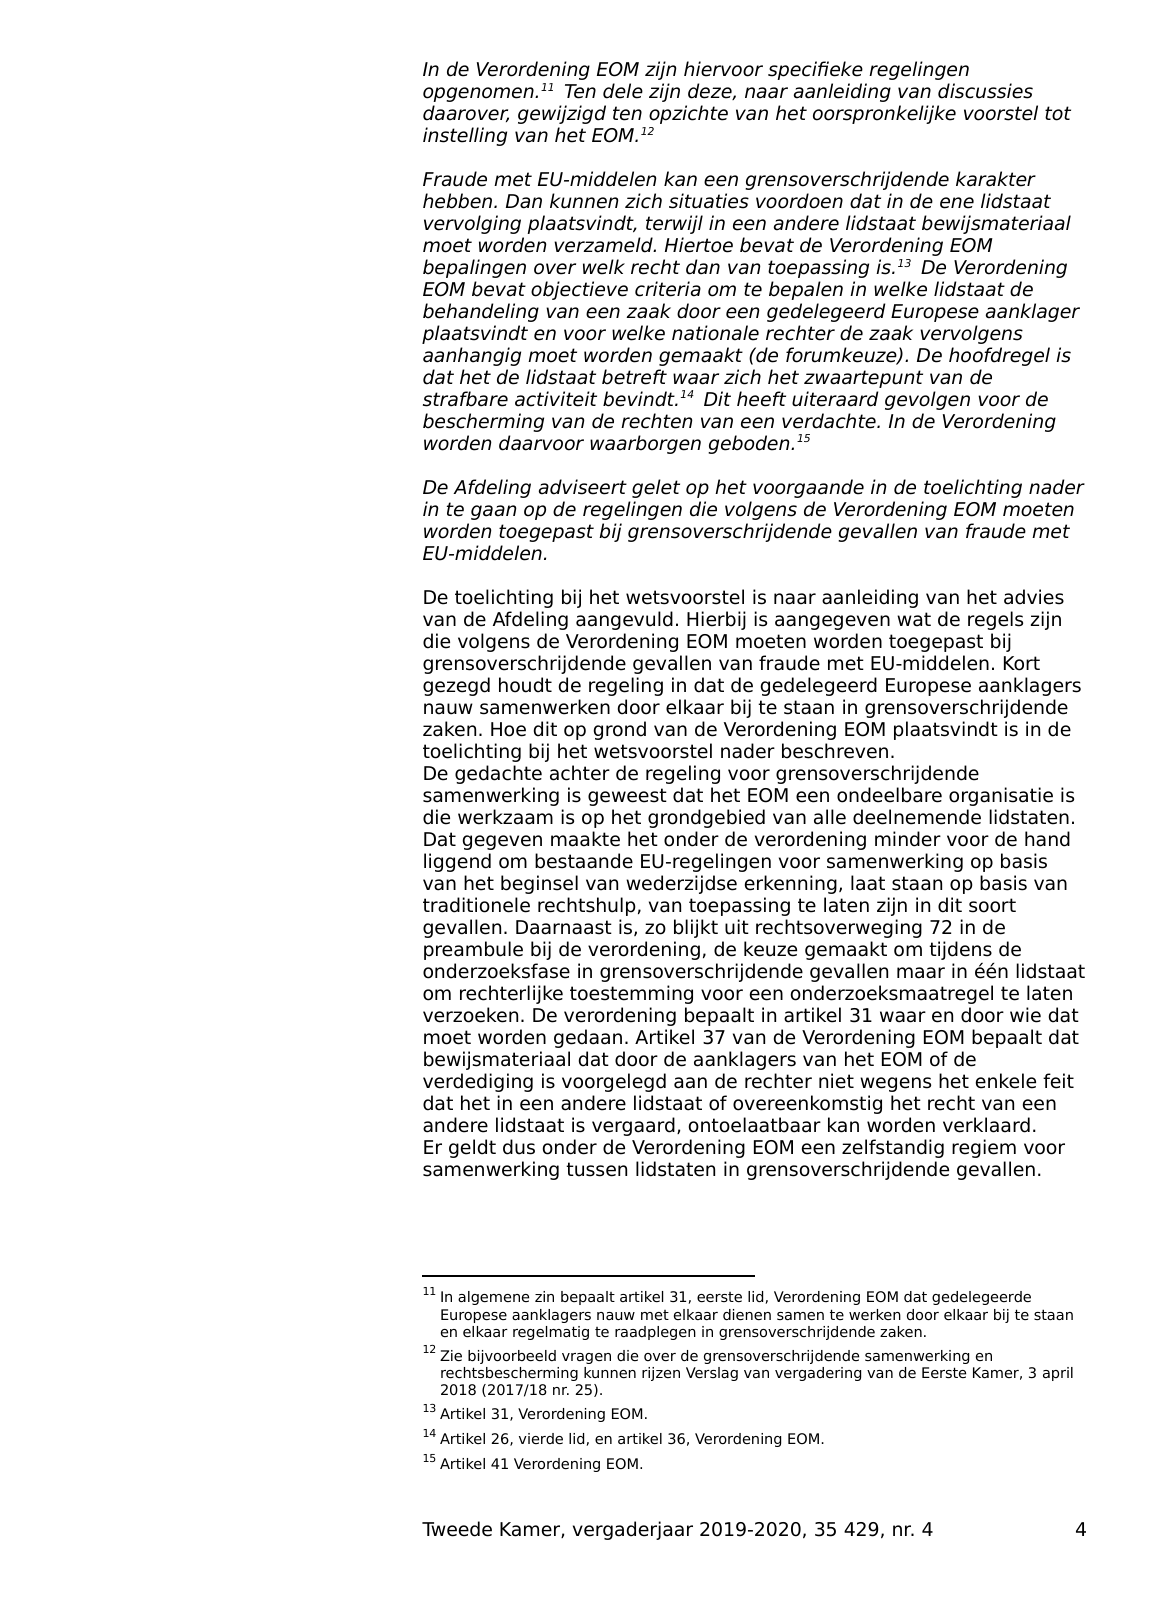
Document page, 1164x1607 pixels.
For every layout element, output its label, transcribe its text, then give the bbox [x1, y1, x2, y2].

text De toelichting bij het wetsvoorstel is naar aanleiding van het advies van de Afdeling aangevuld. Hierbij is aangegeven wat de regels zijn die volgens de Verordening EOM moeten worden toegepast bij grensoverschrijdende gevallen van fraude met EU-middelen. Kort gezegd houdt de regeling in dat de gedelegeerd Europese aanklagers nauw samenwerken door elkaar bij te staan in grensoverschrijdende zaken. Hoe dit op grond van de Verordening EOM plaatsvindt is in de toelichting bij het wetsvoorstel nader beschreven. [422, 587, 1087, 763]
text De Afdeling adviseert gelet op het voorgaande in de toelichting nader in te gaan op de regelingen die volgens de Verordening EOM moeten worden toegepast bij grensoverschrijdende gevallen van fraude met EU-middelen. [422, 477, 1087, 565]
text De gedachte achter de regeling voor grensoverschrijdende samenwerking is geweest dat het EOM een ondeelbare organisatie is die werkzaam is op het grondgebied van alle deelnemende lidstaten. Dat gegeven maakte het onder de verordening minder voor de hand liggend om bestaande EU-regelingen voor samenwerking op basis van het beginsel van wederzijdse erkenning, laat staan op basis van traditionele rechtshulp, van toepassing te laten zijn in dit soort gevallen. Daarnaast is, zo blijkt uit rechtsoverweging 72 in de preambule bij de verordening, de keuze gemaakt om tijdens de onderzoeksfase in grensoverschrijdende gevallen maar in één lidstaat om rechterlijke toestemming voor een onderzoeksmaatregel te laten verzoeken. De verordening bepaalt in artikel 31 waar en door wie dat moet worden gedaan. Artikel 37 van de Verordening EOM bepaalt dat bewijsmateriaal dat door de aanklagers van het EOM of de verdediging is voorgelegd aan de rechter niet wegens het enkele feit dat het in een andere lidstaat of overeenkomstig het recht van een andere lidstaat is vergaard, ontoelaatbaar kan worden verklaard. [422, 763, 1087, 1137]
text Er geldt dus onder de Verordening EOM een zelfstandig regiem voor samenwerking tussen lidstaten in grensoverschrijdende gevallen. [422, 1137, 1087, 1181]
text Artikel 26, vierde lid, en artikel 36, Verordening EOM. [422, 1427, 1087, 1449]
text Artikel 41 Verordening EOM. [422, 1452, 1087, 1474]
text Artikel 31, Verordening EOM. [422, 1402, 1087, 1424]
text In de Verordening EOM zijn hiervoor specifieke regelingen opgenomen. Ten dele zijn deze, naar aanleiding van discussies daarover, gewijzigd ten opzichte van het oorspronkelijke voorstel tot instelling van het EOM. [422, 59, 1087, 147]
text In algemene zin bepaalt artikel 31, eerste lid, Verordening EOM dat gedelegeerde Europese aanklagers nauw met elkaar dienen samen te werken door elkaar bij te staan en elkaar regelmatig te raadplegen in grensoverschrijdende zaken. [422, 1285, 1087, 1341]
text Zie bijvoorbeeld vragen die over de grensoverschrijdende samenwerking en rechtsbescherming kunnen rijzen Verslag van vergadering van de Eerste Kamer, 3 april 2018 (2017/18 nr. 25). [422, 1343, 1087, 1399]
text Fraude met EU-middelen kan een grensoverschrijdende karakter hebben. Dan kunnen zich situaties voordoen dat in de ene lidstaat vervolging plaatsvindt, terwijl in een andere lidstaat bewijsmateriaal moet worden verzameld. Hiertoe bevat de Verordening EOM bepalingen over welk recht dan van toepassing is. De Verordening EOM bevat objectieve criteria om te bepalen in welke lidstaat de behandeling van een zaak door een gedelegeerd Europese aanklager plaatsvindt en voor welke nationale rechter de zaak vervolgens aanhangig moet worden gemaakt (de forumkeuze). De hoofdregel is dat het de lidstaat betreft waar zich het zwaartepunt van de strafbare activiteit bevindt. Dit heeft uiteraard gevolgen voor de bescherming van de rechten van een verdachte. In de Verordening worden daarvoor waarborgen geboden. [422, 169, 1087, 455]
